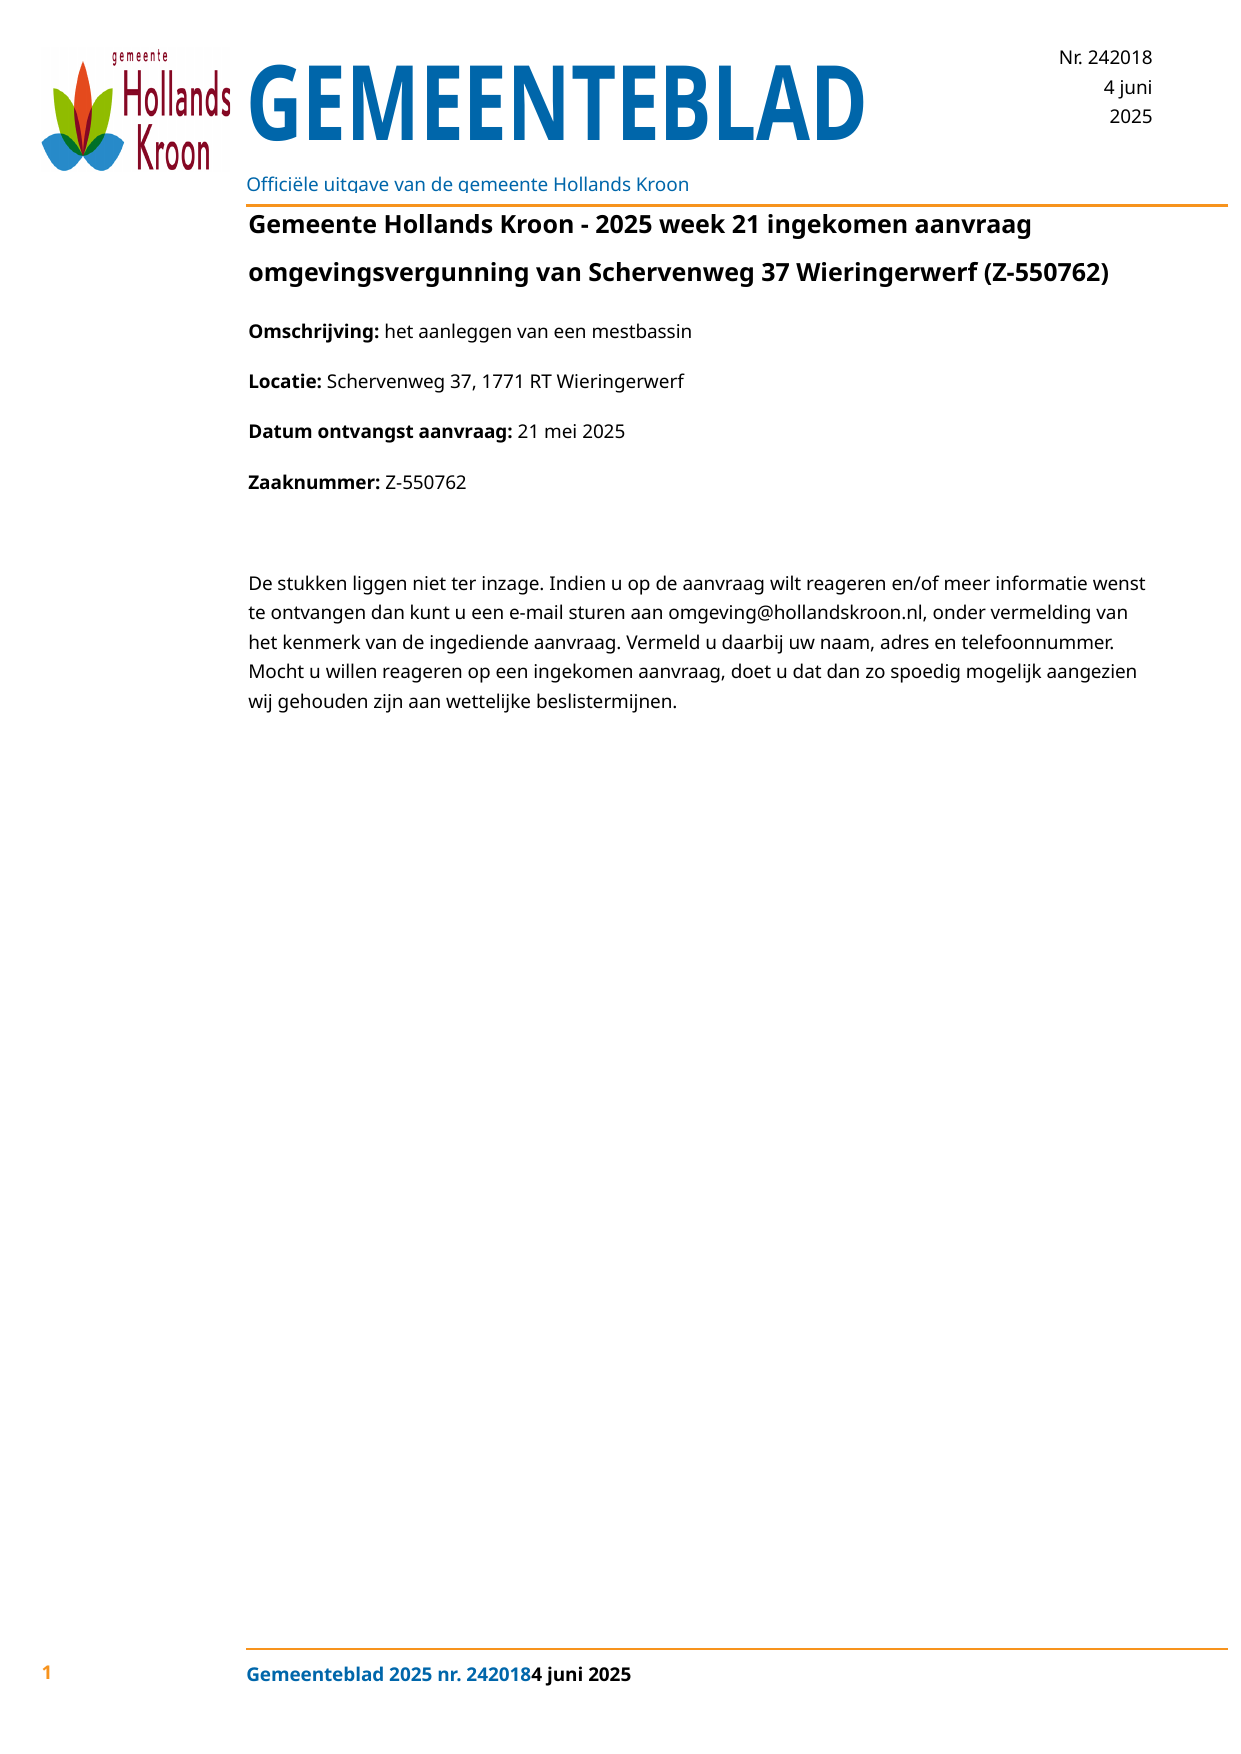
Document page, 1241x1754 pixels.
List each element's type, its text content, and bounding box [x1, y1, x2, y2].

text De stukken liggen niet ter inzage. Indien u op de aanvraag wilt reageren en/of meer informatie wenst te ontvangen dan kunt u een e-mail sturen aan omgeving@hollandskroon.nl, onder vermelding van het kenmerk van de ingediende aanvraag. Vermeld u daarbij uw naam, adres en telefoonnummer. Mocht u willen reageren op een ingekomen aanvraag, doet u dat dan zo spoedig mogelijk aangezien wij gehouden zijn aan wettelijke beslistermijnen. [248, 570, 1152, 714]
text Gemeente Hollands Kroon - 2025 week 21 ingekomen aanvraag omgevingsvergunning van Schervenweg 37 Wieringerwerf (Z-550762) [248, 207, 1152, 288]
text Zaaknummer: Z-550762 [248, 469, 1152, 495]
text Locatie: Schervenweg 37, 1771 RT Wieringerwerf [248, 368, 1152, 394]
picture [41, 47, 231, 172]
text Omschrijving: het aanleggen van een mestbassin [248, 318, 1152, 344]
text Datum ontvangst aanvraag: 21 mei 2025 [248, 419, 1152, 444]
